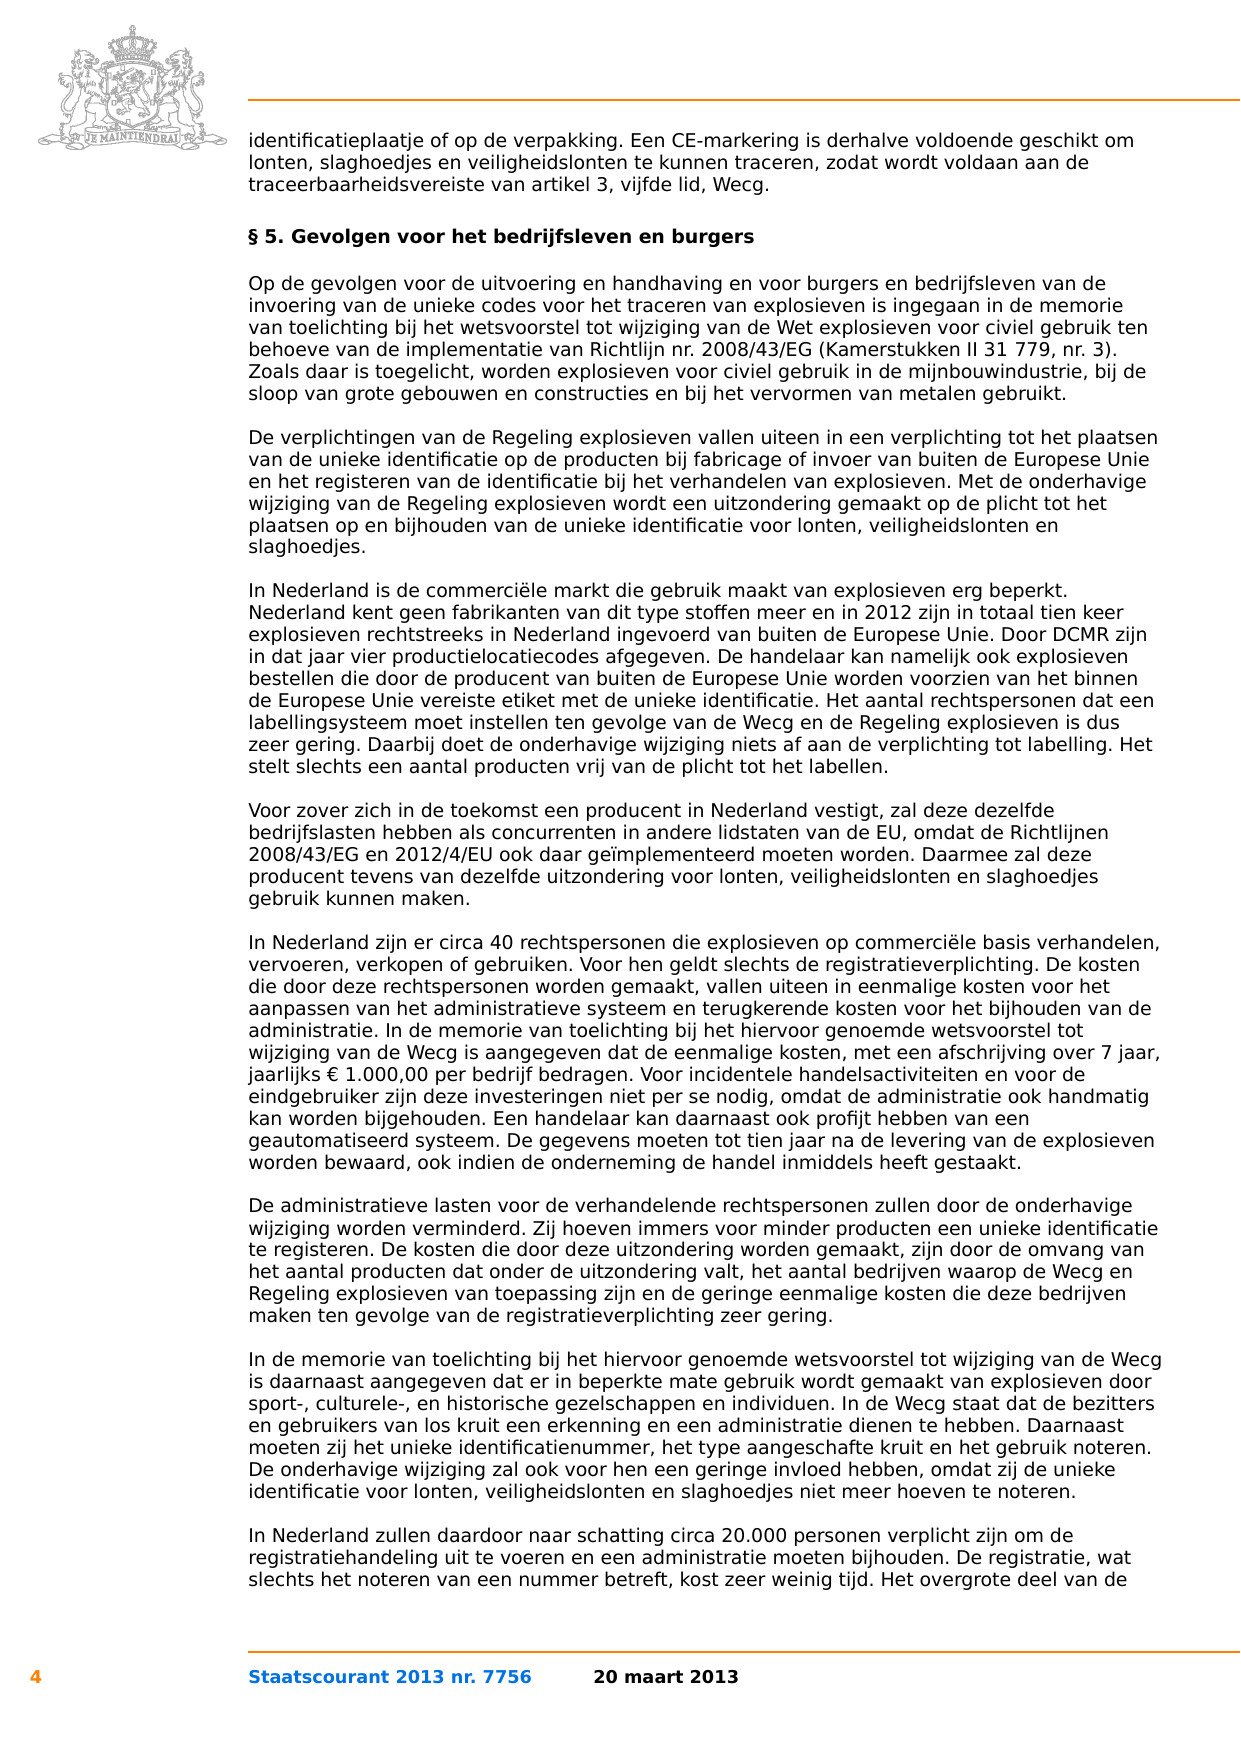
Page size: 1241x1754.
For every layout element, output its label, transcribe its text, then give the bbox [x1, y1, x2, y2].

text In Nederland is de commerciële markt die gebruik maakt van explosieven erg beperkt. Nederland kent geen fabrikanten van dit type stoffen meer en in 2012 zijn in totaal tien keer explosieven rechtstreeks in Nederland ingevoerd van buiten de Europese Unie. Door DCMR zijn in dat jaar vier productielocatiecodes afgegeven. De handelaar kan namelijk ook explosieven bestellen die door de producent van buiten de Europese Unie worden voorzien van het binnen de Europese Unie vereiste etiket met de unieke identificatie. Het aantal rechtspersonen dat een labellingsysteem moet instellen ten gevolge van de Wecg en de Regeling explosieven is dus zeer gering. Daarbij doet de onderhavige wijziging niets af aan de verplichting tot labelling. Het stelt slechts een aantal producten vrij van de plicht tot het labellen. [248, 580, 1163, 778]
text De administratieve lasten voor de verhandelende rechtspersonen zullen door de onderhavige wijziging worden verminderd. Zij hoeven immers voor minder producten een unieke identificatie te registeren. De kosten die door deze uitzondering worden gemaakt, zijn door de omvang van het aantal producten dat onder de uitzondering valt, het aantal bedrijven waarop de Wecg en Regeling explosieven van toepassing zijn en de geringe eenmalige kosten die deze bedrijven maken ten gevolge van de registratieverplichting zeer gering. [248, 1195, 1163, 1327]
text Op de gevolgen voor de uitvoering en handhaving en voor burgers en bedrijfsleven van de invoering van de unieke codes voor het traceren van explosieven is ingegaan in de memorie van toelichting bij het wetsvoorstel tot wijziging van de Wet explosieven voor civiel gebruik ten behoeve van de implementatie van Richtlijn nr. 2008/43/EG (Kamerstukken II 31 779, nr. 3). Zoals daar is toegelicht, worden explosieven voor civiel gebruik in de mijnbouwindustrie, bij de sloop van grote gebouwen en constructies en bij het vervormen van metalen gebruikt. [248, 273, 1163, 405]
text In Nederland zijn er circa 40 rechtspersonen die explosieven op commerciële basis verhandelen, vervoeren, verkopen of gebruiken. Voor hen geldt slechts de registratieverplichting. De kosten die door deze rechtspersonen worden gemaakt, vallen uiteen in eenmalige kosten voor het aanpassen van het administratieve systeem en terugkerende kosten voor het bijhouden van de administratie. In de memorie van toelichting bij het hiervoor genoemde wetsvoorstel tot wijziging van de Wecg is aangegeven dat de eenmalige kosten, met een afschrijving over 7 jaar, jaarlijks € 1.000,00 per bedrijf bedragen. Voor incidentele handelsactiviteiten en voor de eindgebruiker zijn deze investeringen niet per se nodig, omdat de administratie ook handmatig kan worden bijgehouden. Een handelaar kan daarnaast ook profijt hebben van een geautomatiseerd systeem. De gegevens moeten tot tien jaar na de levering van de explosieven worden bewaard, ook indien de onderneming de handel inmiddels heeft gestaakt. [248, 932, 1163, 1173]
text In de memorie van toelichting bij het hiervoor genoemde wetsvoorstel tot wijziging van de Wecg is daarnaast aangegeven dat er in beperkte mate gebruik wordt gemaakt van explosieven door sport-, culturele-, en historische gezelschappen en individuen. In de Wecg staat dat de bezitters en gebruikers van los kruit een erkenning en een administratie dienen te hebben. Daarnaast moeten zij het unieke identificatienummer, het type aangeschafte kruit en het gebruik noteren. De onderhavige wijziging zal ook voor hen een geringe invloed hebben, omdat zij de unieke identificatie voor lonten, veiligheidslonten en slaghoedjes niet meer hoeven te noteren. [248, 1349, 1163, 1503]
picture [38, 25, 227, 150]
text In Nederland zullen daardoor naar schatting circa 20.000 personen verplicht zijn om de registratiehandeling uit te voeren en een administratie moeten bijhouden. De registratie, wat slechts het noteren van een nummer betreft, kost zeer weinig tijd. Het overgrote deel van de [248, 1525, 1163, 1591]
subtitle § 5. Gevolgen voor het bedrijfsleven en burgers [248, 226, 1163, 248]
text identificatieplaatje of op de verpakking. Een CE-markering is derhalve voldoende geschikt om lonten, slaghoedjes en veiligheidslonten te kunnen traceren, zodat wordt voldaan aan de traceerbaarheidsvereiste van artikel 3, vijfde lid, Wecg. [248, 130, 1163, 196]
text De verplichtingen van de Regeling explosieven vallen uiteen in een verplichting tot het plaatsen van de unieke identificatie op de producten bij fabricage of invoer van buiten de Europese Unie en het registeren van de identificatie bij het verhandelen van explosieven. Met de onderhavige wijziging van de Regeling explosieven wordt een uitzondering gemaakt op de plicht tot het plaatsen op en bijhouden van de unieke identificatie voor lonten, veiligheidslonten en slaghoedjes. [248, 427, 1163, 558]
text Voor zover zich in de toekomst een producent in Nederland vestigt, zal deze dezelfde bedrijfslasten hebben als concurrenten in andere lidstaten van de EU, omdat de Richtlijnen 2008/43/EG en 2012/4/EU ook daar geïmplementeerd moeten worden. Daarmee zal deze producent tevens van dezelfde uitzondering voor lonten, veiligheidslonten en slaghoedjes gebruik kunnen maken. [248, 800, 1163, 910]
